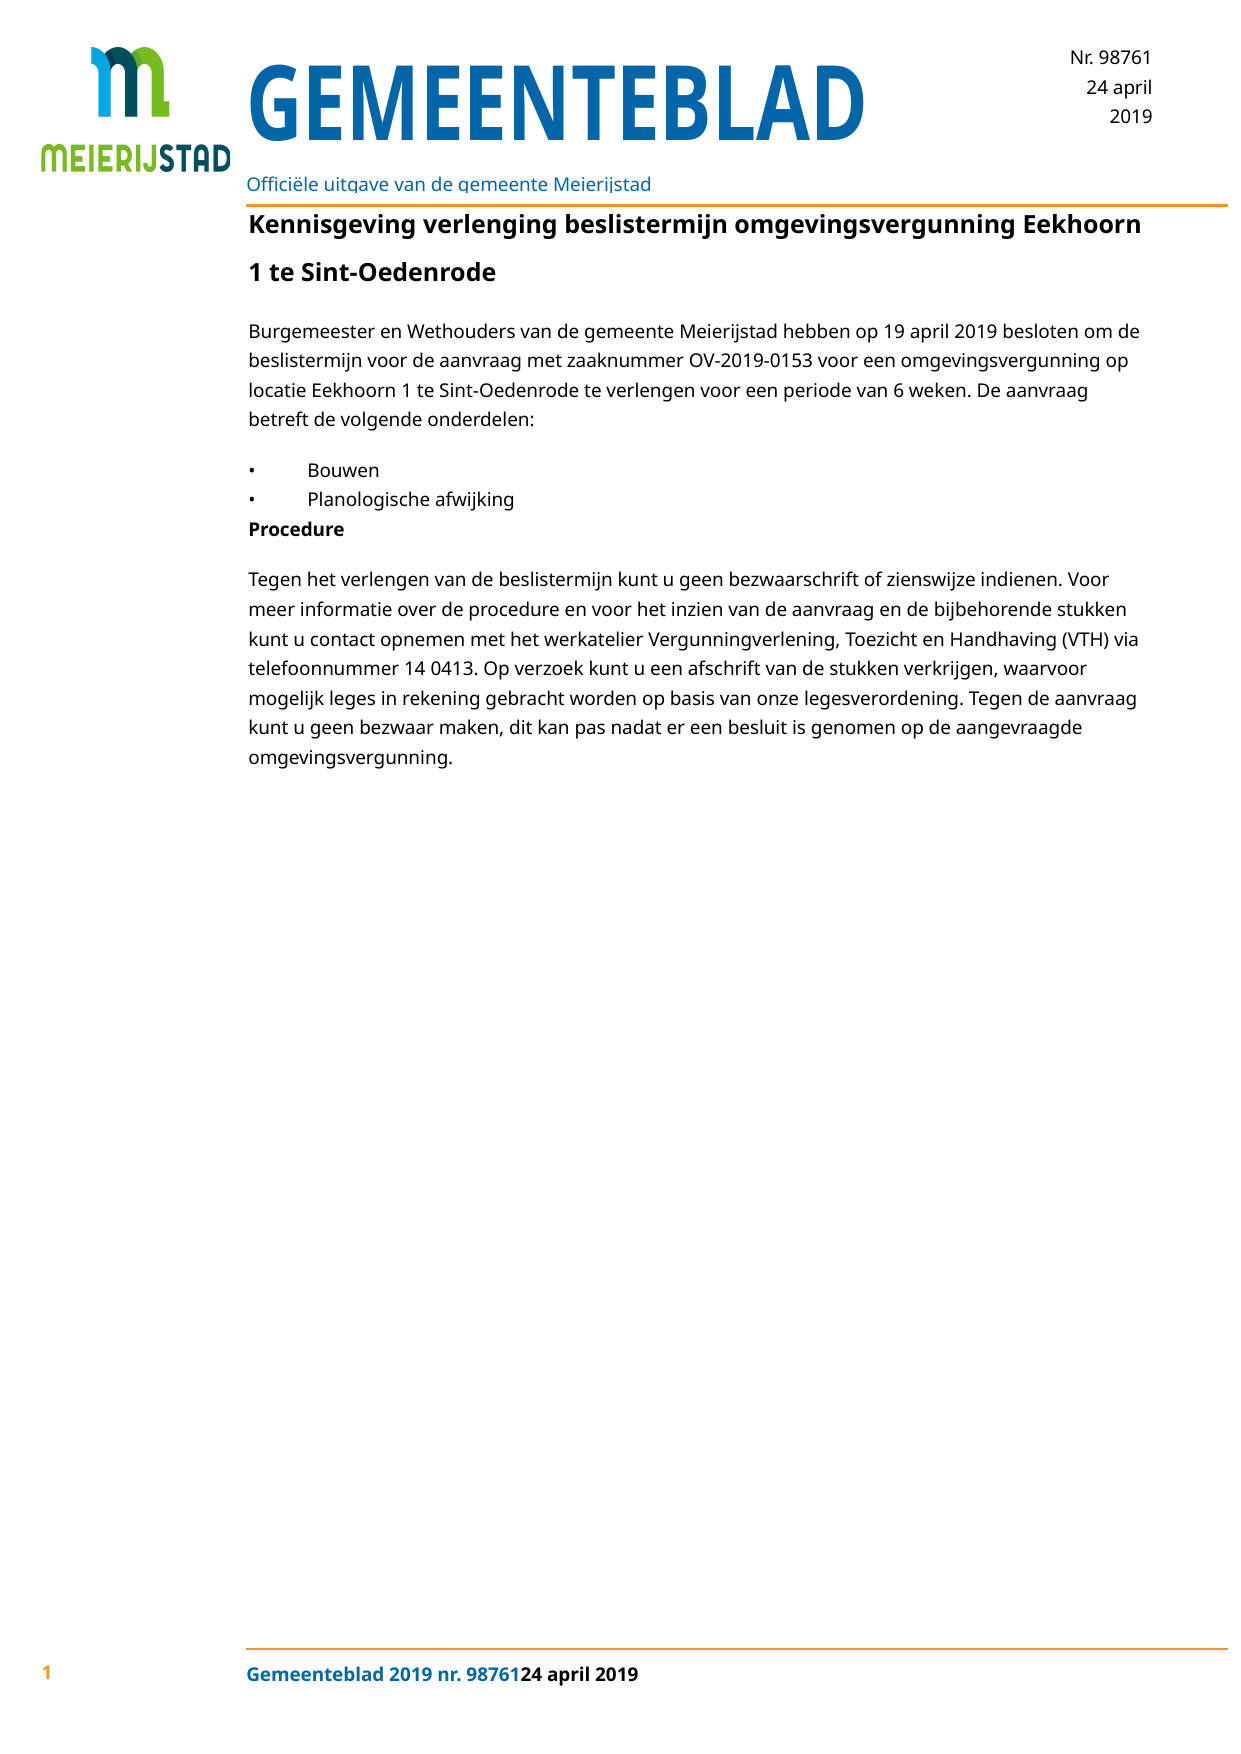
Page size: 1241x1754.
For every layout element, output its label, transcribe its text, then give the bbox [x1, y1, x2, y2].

text Tegen het verlengen van de beslistermijn kunt u geen bezwaarschrift of zienswijze indienen. Voor meer informatie over de procedure en voor het inzien van de aanvraag en de bijbehorende stukken kunt u contact opnemen met het werkatelier Vergunningverlening, Toezicht en Handhaving (VTH) via telefoonnummer 14 0413. Op verzoek kunt u een afschrift van de stukken verkrijgen, waarvoor mogelijk leges in rekening gebracht worden op basis van onze legesverordening. Tegen de aanvraag kunt u geen bezwaar maken, dit kan pas nadat er een besluit is genomen op de aangevraagde omgevingsvergunning. [248, 567, 1152, 770]
picture [41, 47, 231, 172]
text Procedure [248, 516, 1152, 542]
text Burgemeester en Wethouders van de gemeente Meierijstad hebben op 19 april 2019 besloten om de beslistermijn voor de aanvraag met zaaknummer OV-2019-0153 voor een omgevingsvergunning op locatie Eekhoorn 1 te Sint-Oedenrode te verlengen voor een periode van 6 weken. De aanvraag betreft de volgende onderdelen: [248, 318, 1152, 432]
list Planologische afwijking [248, 487, 1152, 512]
text Kennisgeving verlenging beslistermijn omgevingsvergunning Eekhoorn 1 te Sint-Oedenrode [248, 207, 1152, 288]
list Bouwen [248, 457, 1152, 483]
